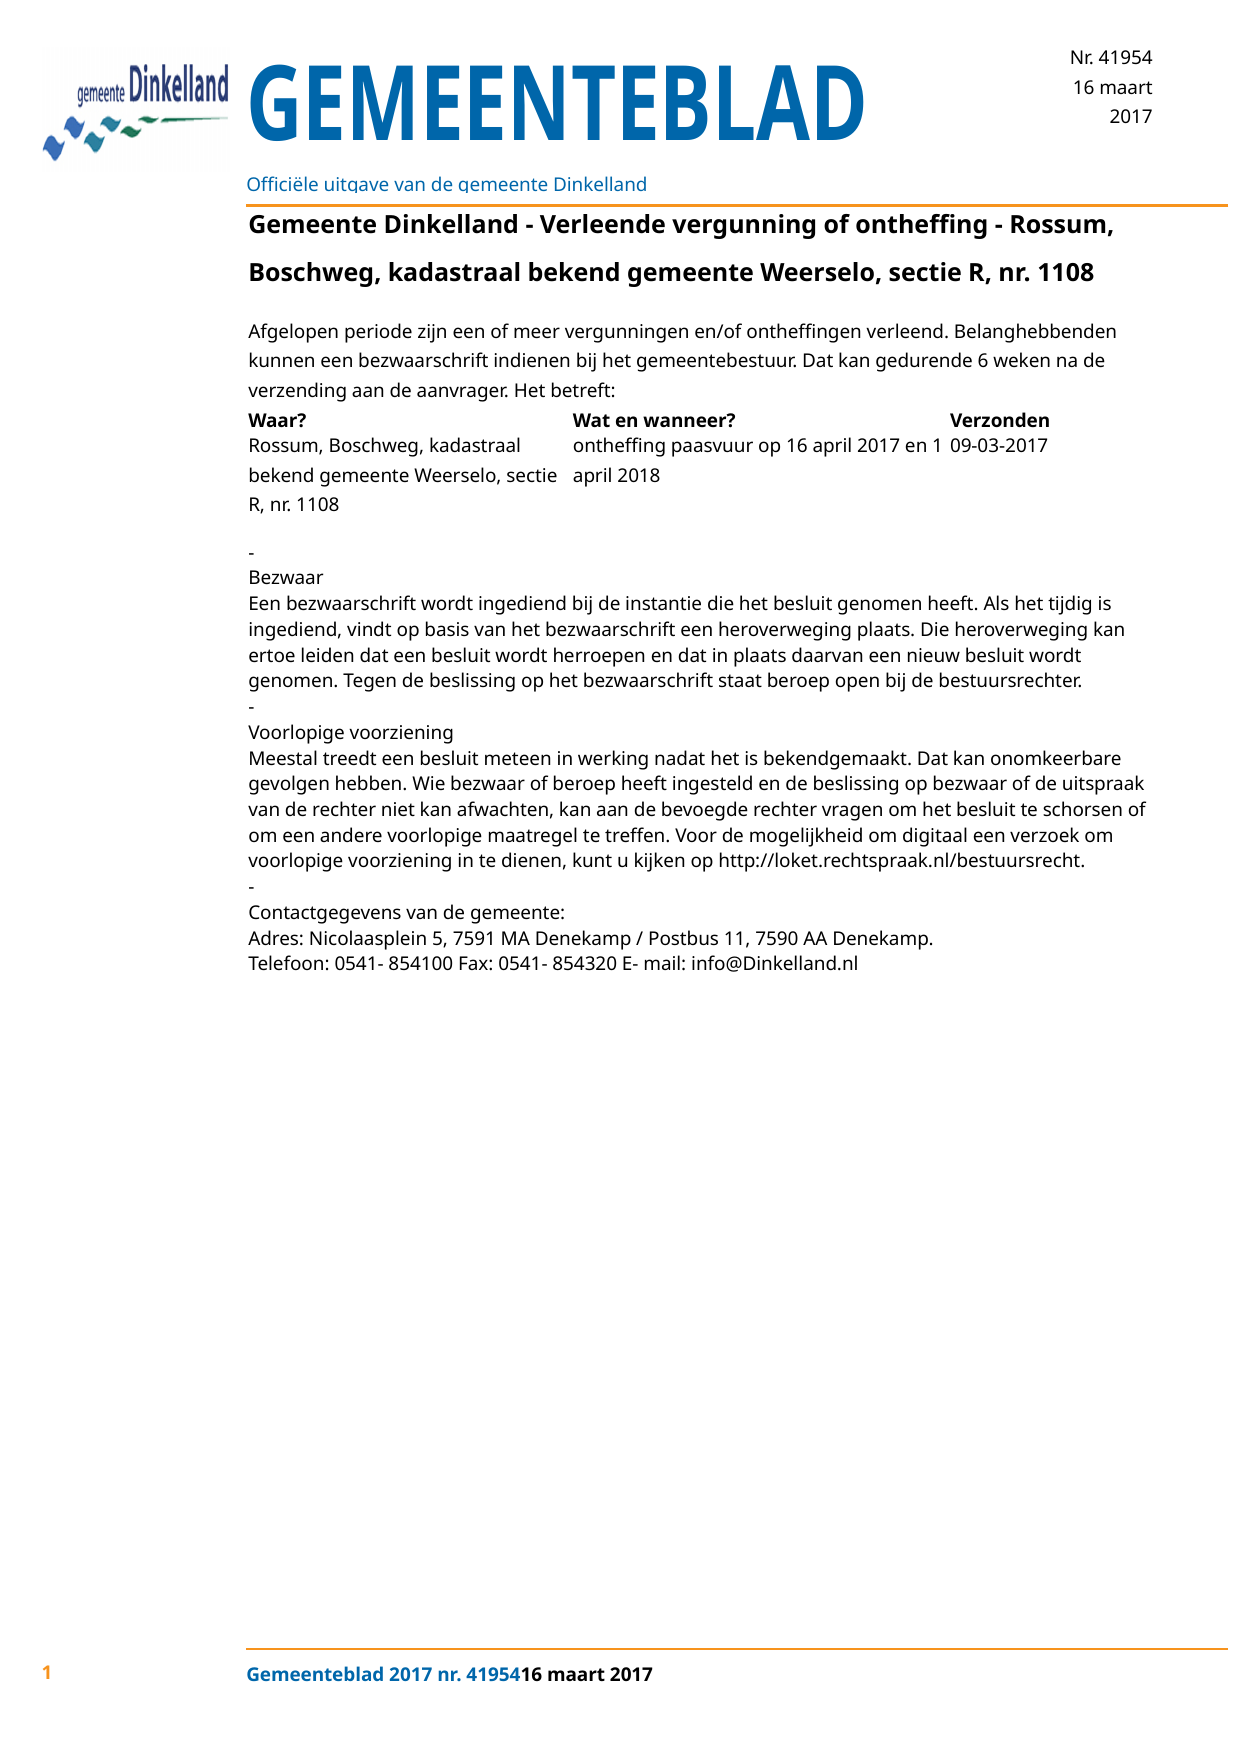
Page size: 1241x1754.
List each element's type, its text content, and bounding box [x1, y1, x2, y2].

text - [248, 693, 1152, 719]
text Adres: Nicolaasplein 5, 7591 MA Denekamp / Postbus 11, 7590 AA Denekamp. [248, 925, 1152, 951]
table_header Wat en wanneer? [573, 407, 950, 432]
table_cell 09-03-2017 [950, 433, 1152, 517]
text - [248, 873, 1152, 899]
text - [248, 539, 1152, 564]
table_cell ontheffing paasvuur op 16 april 2017 en 1 april 2018 [573, 433, 950, 517]
text Een bezwaarschrift wordt ingediend bij de instantie die het besluit genomen heeft. Als het tijdig is ingediend, vindt op basis van het bezwaarschrift een heroverweging plaats. Die heroverweging kan ertoe leiden dat een besluit wordt herroepen en dat in plaats daarvan een nieuw besluit wordt genomen. Tegen de beslissing op het bezwaarschrift staat beroep open bij de bestuursrechter. [248, 590, 1152, 693]
text Bezwaar [248, 564, 1152, 590]
table_header Verzonden [950, 407, 1152, 432]
picture [41, 47, 231, 172]
text Meestal treedt een besluit meteen in werking nadat het is bekendgemaakt. Dat kan onomkeerbare gevolgen hebben. Wie bezwaar of beroep heeft ingesteld en de beslissing op bezwaar of de uitspraak van de rechter niet kan afwachten, kan aan de bevoegde rechter vragen om het besluit te schorsen of om een andere voorlopige maatregel te treffen. Voor de mogelijkheid om digitaal een verzoek om voorlopige voorziening in te dienen, kunt u kijken op http://loket.rechtspraak.nl/bestuursrecht. [248, 745, 1152, 873]
text Afgelopen periode zijn een of meer vergunningen en/of ontheffingen verleend. Belanghebbenden kunnen een bezwaarschrift indienen bij het gemeentebestuur. Dat kan gedurende 6 weken na de verzending aan de aanvrager. Het betreft: [248, 318, 1152, 403]
text Contactgegevens van de gemeente: [248, 899, 1152, 925]
text Telefoon: 0541- 854100 Fax: 0541- 854320 E- mail: info@Dinkelland.nl [248, 951, 1152, 976]
text Voorlopige voorziening [248, 719, 1152, 745]
table_header Waar? [248, 407, 573, 432]
table_cell Rossum, Boschweg, kadastraal bekend gemeente Weerselo, sectie R, nr. 1108 [248, 433, 573, 517]
text Gemeente Dinkelland - Verleende vergunning of ontheffing - Rossum, Boschweg, kadastraal bekend gemeente Weerselo, sectie R, nr. 1108 [248, 207, 1152, 288]
